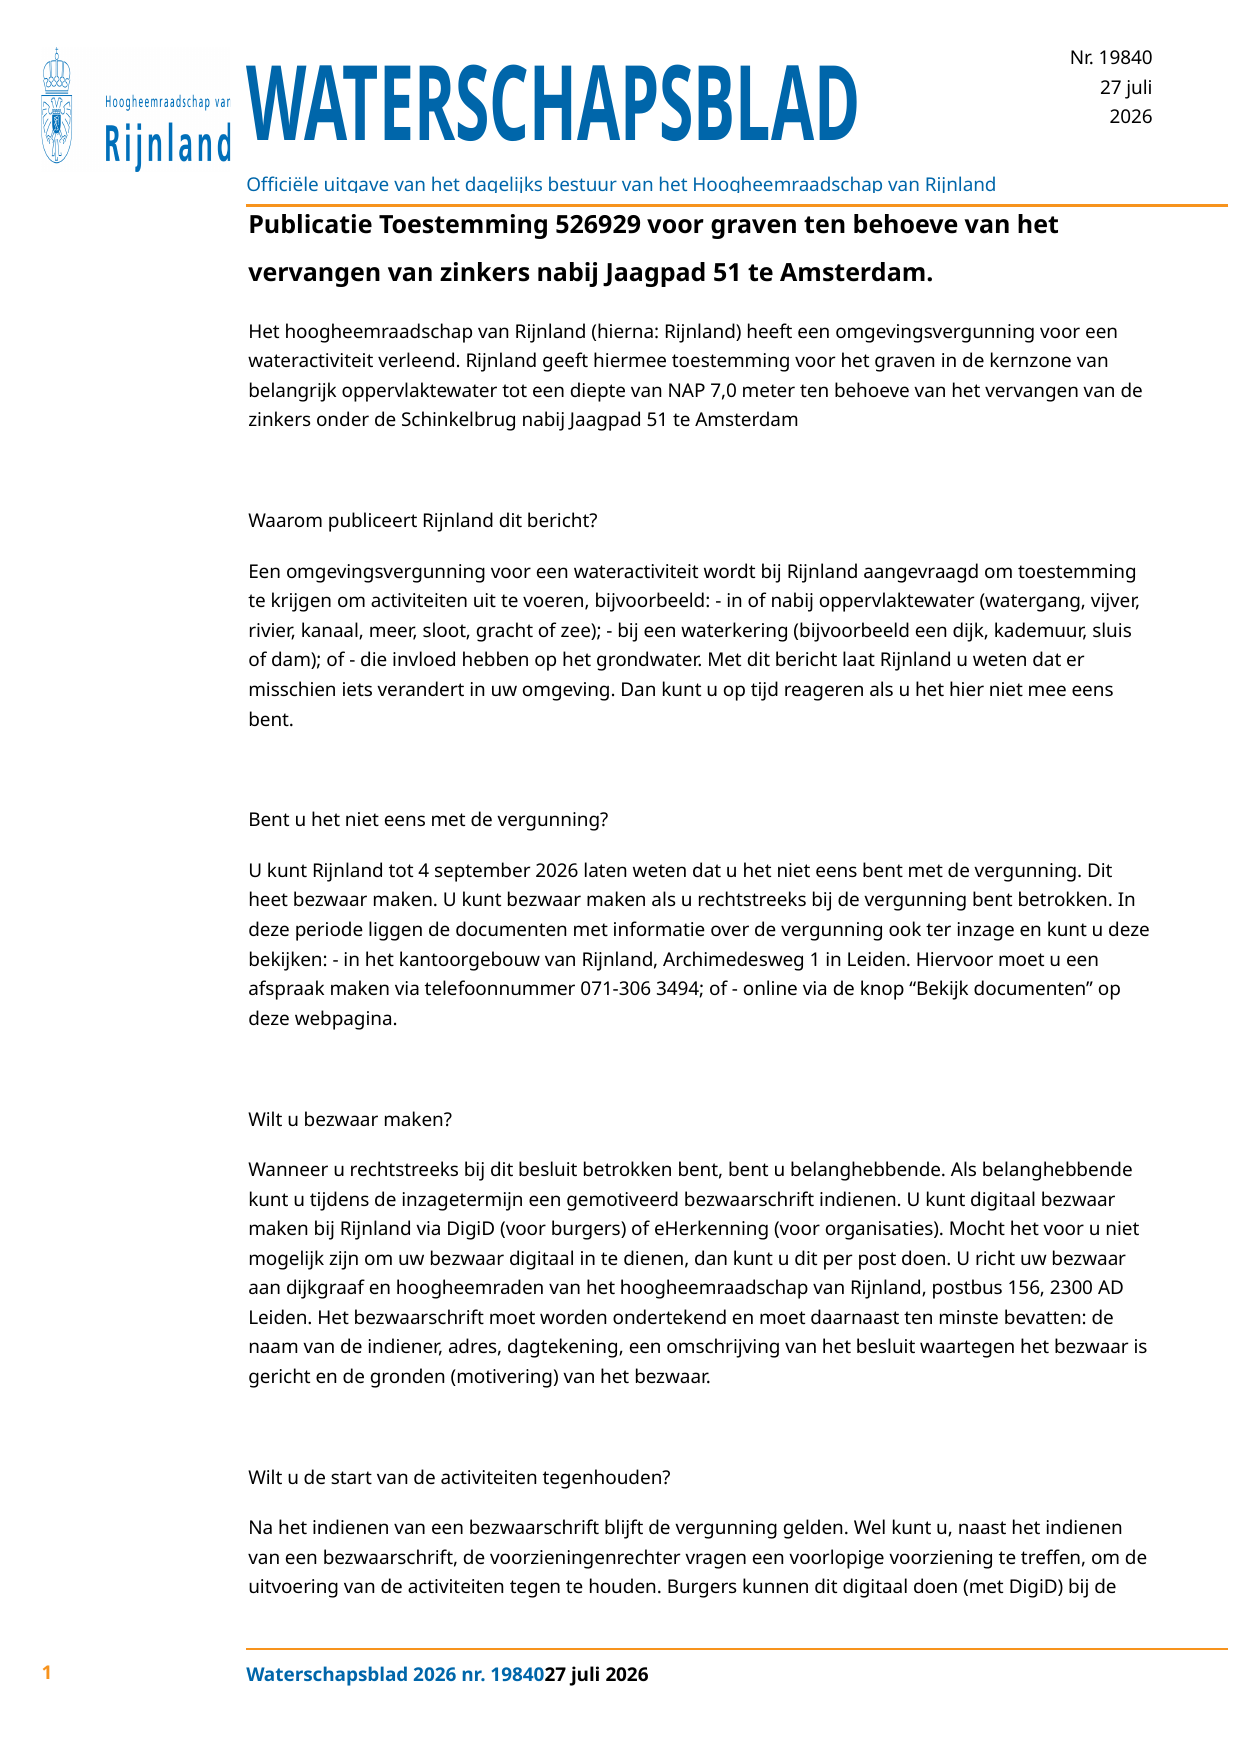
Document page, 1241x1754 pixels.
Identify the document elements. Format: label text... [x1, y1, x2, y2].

text Het hoogheemraadschap van Rijnland (hierna: Rijnland) heeft een omgevingsvergunning voor een wateractiviteit verleend. Rijnland geeft hiermee toestemming voor het graven in de kernzone van belangrijk oppervlaktewater tot een diepte van NAP 7,0 meter ten behoeve van het vervangen van de zinkers onder de Schinkelbrug nabij Jaagpad 51 te Amsterdam [248, 318, 1152, 432]
text Wilt u bezwaar maken? [248, 1106, 1152, 1132]
text U kunt Rijnland tot 4 september 2026 laten weten dat u het niet eens bent met de vergunning. Dit heet bezwaar maken. U kunt bezwaar maken als u rechtstreeks bij de vergunning bent betrokken. In deze periode liggen de documenten met informatie over de vergunning ook ter inzage en kunt u deze bekijken: - in het kantoorgebouw van Rijnland, Archimedesweg 1 in Leiden. Hiervoor moet u een afspraak maken via telefoonnummer 071-306 3494; of - online via de knop “Bekijk documenten” op deze webpagina. [248, 857, 1152, 1031]
picture [41, 47, 231, 172]
text Waarom publiceert Rijnland dit bericht? [248, 507, 1152, 533]
text Wilt u de start van de activiteiten tegenhouden? [248, 1464, 1152, 1490]
text Bent u het niet eens met de vergunning? [248, 807, 1152, 832]
text Na het indienen van een bezwaarschrift blijft de vergunning gelden. Wel kunt u, naast het indienen van een bezwaarschrift, de voorzieningenrechter vragen een voorlopige voorziening te treffen, om de uitvoering van de activiteiten tegen te houden. Burgers kunnen dit digitaal doen (met DigiD) bij de [248, 1514, 1152, 1599]
text Een omgevingsvergunning voor een wateractiviteit wordt bij Rijnland aangevraagd om toestemming te krijgen om activiteiten uit te voeren, bijvoorbeeld: - in of nabij oppervlaktewater (watergang, vijver, rivier, kanaal, meer, sloot, gracht of zee); - bij een waterkering (bijvoorbeeld een dijk, kademuur, sluis of dam); of - die invloed hebben op het grondwater. Met dit bericht laat Rijnland u weten dat er misschien iets verandert in uw omgeving. Dan kunt u op tijd reageren als u het hier niet mee eens bent. [248, 558, 1152, 732]
text Wanneer u rechtstreeks bij dit besluit betrokken bent, bent u belanghebbende. Als belanghebbende kunt u tijdens de inzagetermijn een gemotiveerd bezwaarschrift indienen. U kunt digitaal bezwaar maken bij Rijnland via DigiD (voor burgers) of eHerkenning (voor organisaties). Mocht het voor u niet mogelijk zijn om uw bezwaar digitaal in te dienen, dan kunt u dit per post doen. U richt uw bezwaar aan dijkgraaf en hoogheemraden van het hoogheemraadschap van Rijnland, postbus 156, 2300 AD Leiden. Het bezwaarschrift moet worden ondertekend en moet daarnaast ten minste bevatten: de naam van de indiener, adres, dagtekening, een omschrijving van het besluit waartegen het bezwaar is gericht en de gronden (motivering) van het bezwaar. [248, 1156, 1152, 1389]
text Publicatie Toestemming 526929 voor graven ten behoeve van het vervangen van zinkers nabij Jaagpad 51 te Amsterdam. [248, 207, 1152, 288]
